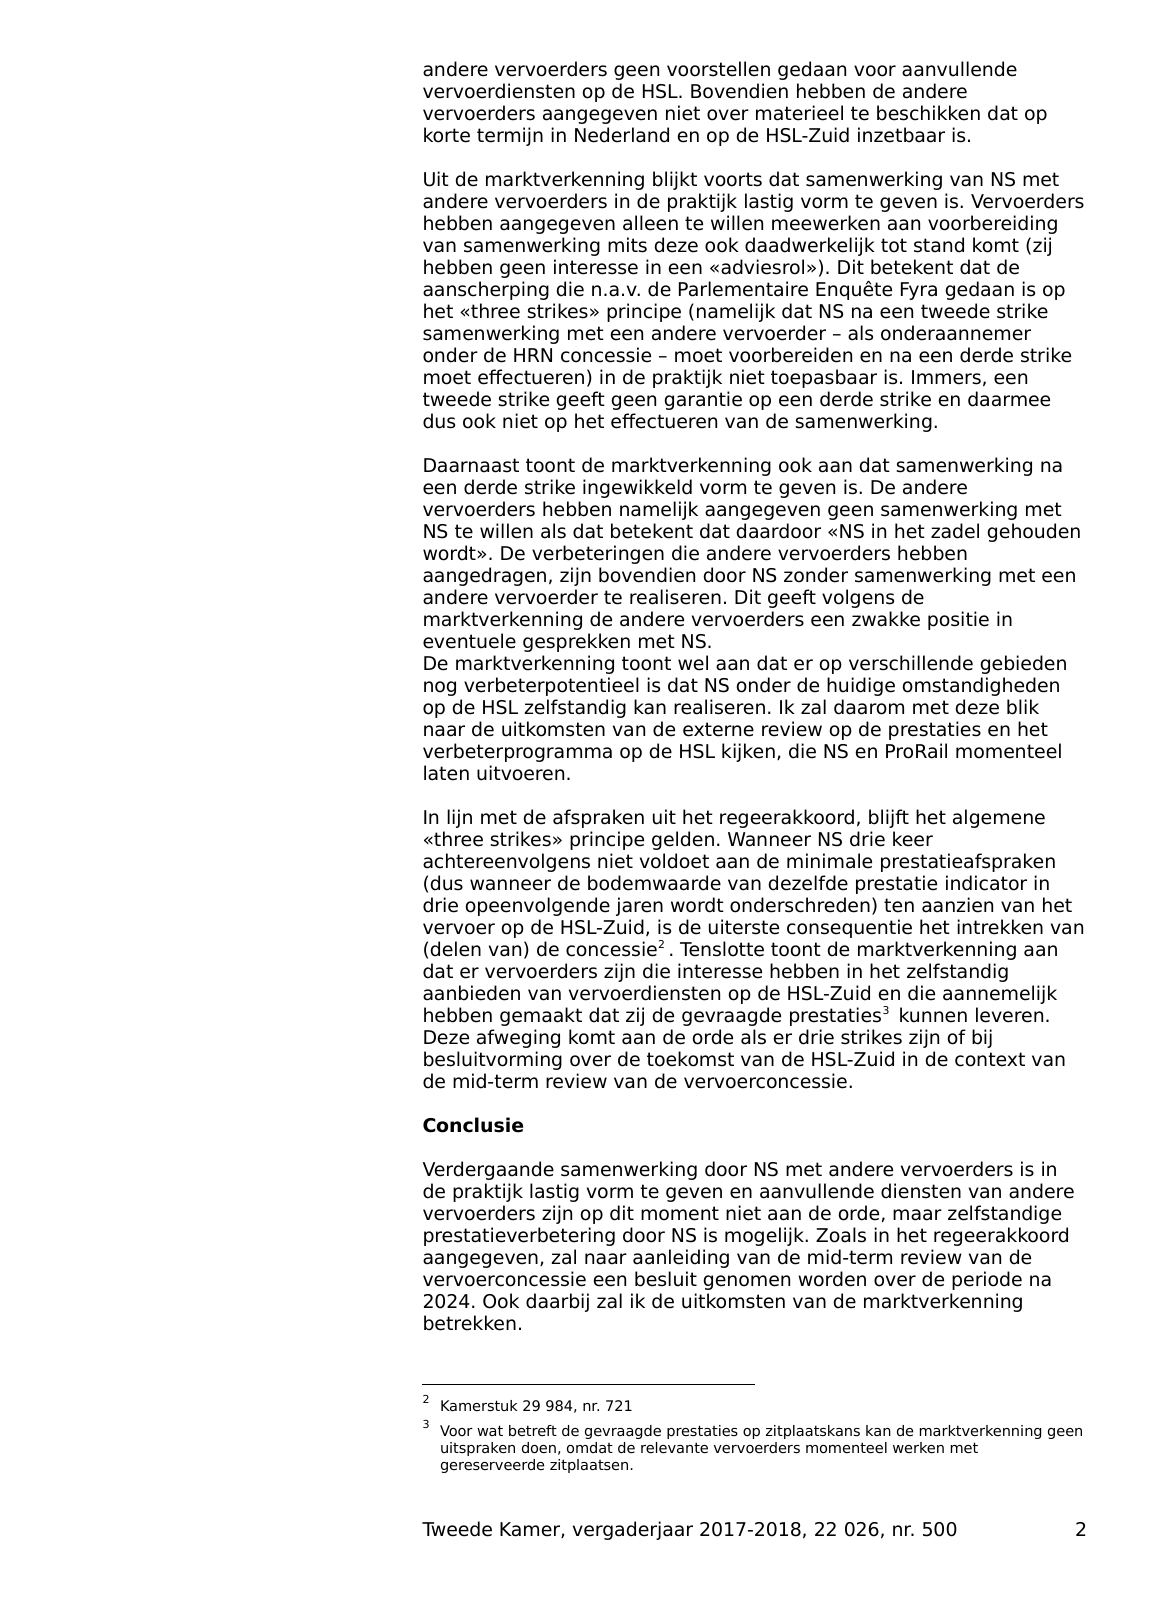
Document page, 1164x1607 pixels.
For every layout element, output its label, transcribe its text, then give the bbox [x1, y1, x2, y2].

text Uit de marktverkenning blijkt voorts dat samenwerking van NS met andere vervoerders in de praktijk lastig vorm te geven is. Vervoerders hebben aangegeven alleen te willen meewerken aan voorbereiding van samenwerking mits deze ook daadwerkelijk tot stand komt (zij hebben geen interesse in een «adviesrol»). Dit betekent dat de aanscherping die n.a.v. de Parlementaire Enquête Fyra gedaan is op het «three strikes» principe (namelijk dat NS na een tweede strike samenwerking met een andere vervoerder – als onderaannemer onder de HRN concessie – moet voorbereiden en na een derde strike moet effectueren) in de praktijk niet toepasbaar is. Immers, een tweede strike geeft geen garantie op een derde strike en daarmee dus ook niet op het effectueren van de samenwerking. [422, 169, 1087, 433]
text In lijn met de afspraken uit het regeerakkoord, blijft het algemene «three strikes» principe gelden. Wanneer NS drie keer achtereenvolgens niet voldoet aan de minimale prestatieafspraken (dus wanneer de bodemwaarde van dezelfde prestatie indicator in drie opeenvolgende jaren wordt onderschreden) ten aanzien van het vervoer op de HSL-Zuid, is de uiterste consequentie het intrekken van (delen van) de concessie. Tenslotte toont de marktverkenning aan dat er vervoerders zijn die interesse hebben in het zelfstandig aanbieden van vervoerdiensten op de HSL-Zuid en die aannemelijk hebben gemaakt dat zij de gevraagde prestaties kunnen leveren. Deze afweging komt aan de orde als er drie strikes zijn of bij besluitvorming over de toekomst van de HSL-Zuid in de context van de mid-term review van de vervoerconcessie. [422, 807, 1087, 1093]
text Voor wat betreft de gevraagde prestaties op zitplaatskans kan de marktverkenning geen uitspraken doen, omdat de relevante vervoerders momenteel werken met gereserveerde zitplaatsen. [422, 1418, 1087, 1474]
text Verdergaande samenwerking door NS met andere vervoerders is in de praktijk lastig vorm te geven en aanvullende diensten van andere vervoerders zijn op dit moment niet aan de orde, maar zelfstandige prestatieverbetering door NS is mogelijk. Zoals in het regeerakkoord aangegeven, zal naar aanleiding van de mid-term review van de vervoerconcessie een besluit genomen worden over de periode na 2024. Ook daarbij zal ik de uitkomsten van de marktverkenning betrekken. [422, 1159, 1087, 1335]
subtitle Conclusie [422, 1115, 1087, 1137]
text Kamerstuk 29 984, nr. 721 [422, 1393, 1087, 1416]
text De marktverkenning toont wel aan dat er op verschillende gebieden nog verbeterpotentieel is dat NS onder de huidige omstandigheden op de HSL zelfstandig kan realiseren. Ik zal daarom met deze blik naar de uitkomsten van de externe review op de prestaties en het verbeterprogramma op de HSL kijken, die NS en ProRail momenteel laten uitvoeren. [422, 653, 1087, 785]
text andere vervoerders geen voorstellen gedaan voor aanvullende vervoerdiensten op de HSL. Bovendien hebben de andere vervoerders aangegeven niet over materieel te beschikken dat op korte termijn in Nederland en op de HSL-Zuid inzetbaar is. [422, 59, 1087, 147]
text Daarnaast toont de marktverkenning ook aan dat samenwerking na een derde strike ingewikkeld vorm te geven is. De andere vervoerders hebben namelijk aangegeven geen samenwerking met NS te willen als dat betekent dat daardoor «NS in het zadel gehouden wordt». De verbeteringen die andere vervoerders hebben aangedragen, zijn bovendien door NS zonder samenwerking met een andere vervoerder te realiseren. Dit geeft volgens de marktverkenning de andere vervoerders een zwakke positie in eventuele gesprekken met NS. [422, 455, 1087, 653]
